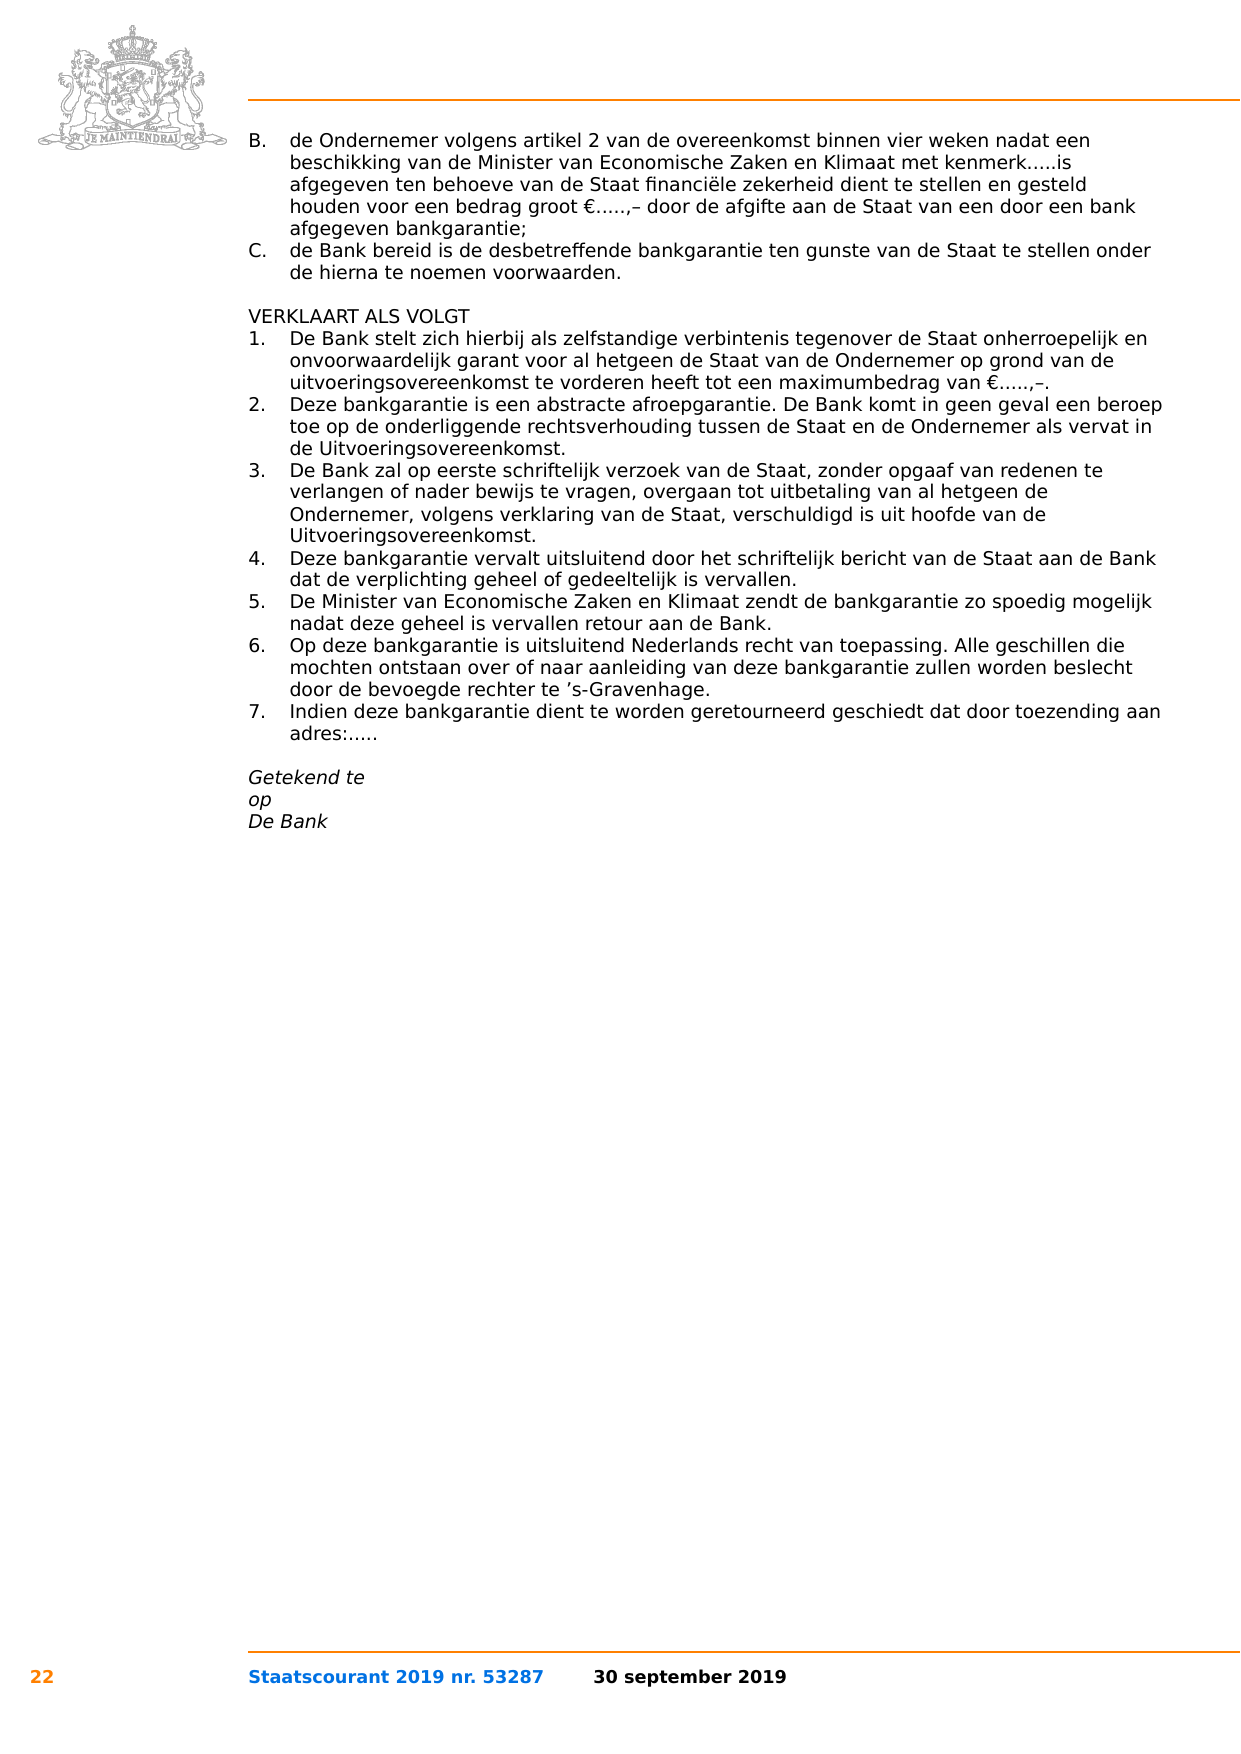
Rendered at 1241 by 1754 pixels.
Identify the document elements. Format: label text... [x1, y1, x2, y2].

text 1. De Bank stelt zich hierbij als zelfstandige verbintenis tegenover de Staat onherroepelijk en onvoorwaardelijk garant voor al hetgeen de Staat van de Ondernemer op grond van de uitvoeringsovereenkomst te vorderen heeft tot een maximumbedrag van €.....,–. [248, 328, 1163, 393]
text Getekend te [248, 767, 1163, 789]
text VERKLAART ALS VOLGT [248, 306, 1163, 328]
picture [38, 25, 227, 150]
text op [248, 789, 1163, 811]
text 3. De Bank zal op eerste schriftelijk verzoek van de Staat, zonder opgaaf van redenen te verlangen of nader bewijs te vragen, overgaan tot uitbetaling van al hetgeen de Ondernemer, volgens verklaring van de Staat, verschuldigd is uit hoofde van de Uitvoeringsovereenkomst. [248, 459, 1163, 547]
text 4. Deze bankgarantie vervalt uitsluitend door het schriftelijk bericht van de Staat aan de Bank dat de verplichting geheel of gedeeltelijk is vervallen. [248, 547, 1163, 591]
text 7. Indien deze bankgarantie dient te worden geretourneerd geschiedt dat door toezending aan adres:..... [248, 701, 1163, 745]
text 2. Deze bankgarantie is een abstracte afroepgarantie. De Bank komt in geen geval een beroep toe op de onderliggende rechtsverhouding tussen de Staat en de Ondernemer als vervat in de Uitvoeringsovereenkomst. [248, 393, 1163, 459]
text De Bank [248, 811, 1163, 833]
text 6. Op deze bankgarantie is uitsluitend Nederlands recht van toepassing. Alle geschillen die mochten ontstaan over of naar aanleiding van deze bankgarantie zullen worden beslecht door de bevoegde rechter te ’s-Gravenhage. [248, 635, 1163, 701]
text B. de Ondernemer volgens artikel 2 van de overeenkomst binnen vier weken nadat een beschikking van de Minister van Economische Zaken en Klimaat met kenmerk.....is afgegeven ten behoeve van de Staat financiële zekerheid dient te stellen en gesteld houden voor een bedrag groot €.....,– door de afgifte aan de Staat van een door een bank afgegeven bankgarantie; [248, 130, 1163, 240]
text C. de Bank bereid is de desbetreffende bankgarantie ten gunste van de Staat te stellen onder de hierna te noemen voorwaarden. [248, 240, 1163, 284]
text 5. De Minister van Economische Zaken en Klimaat zendt de bankgarantie zo spoedig mogelijk nadat deze geheel is vervallen retour aan de Bank. [248, 591, 1163, 635]
